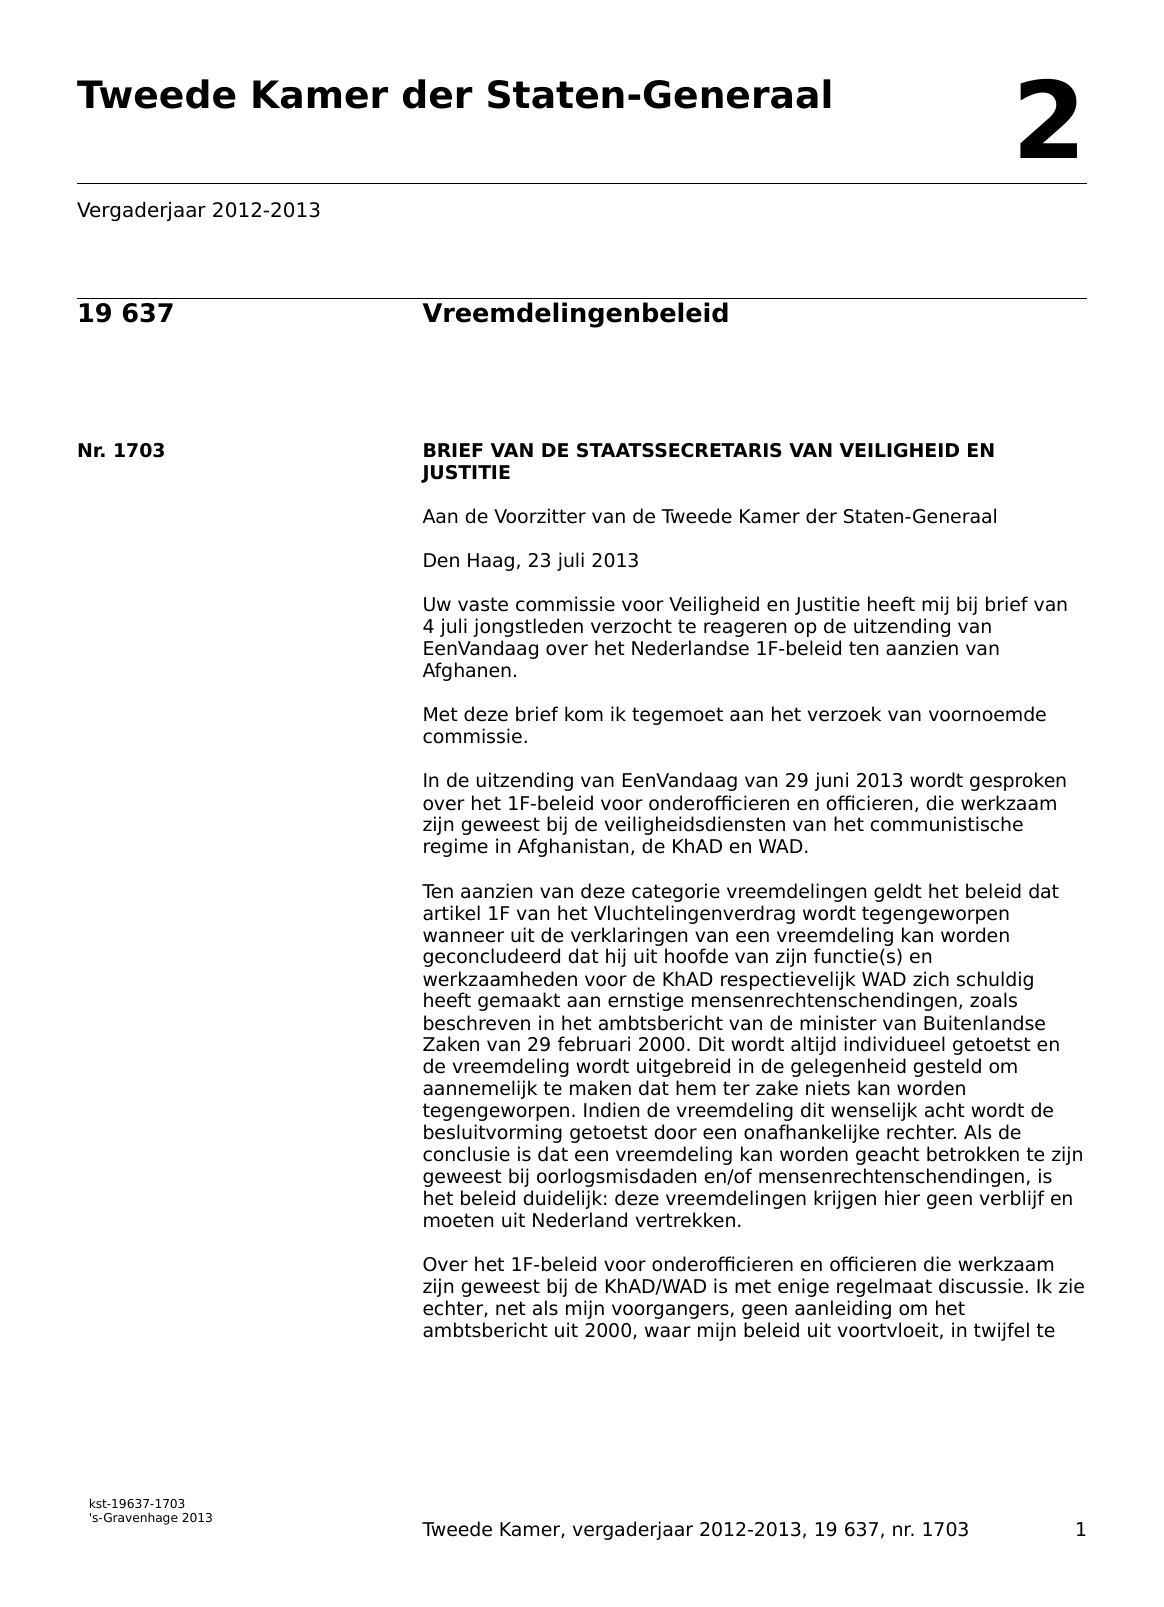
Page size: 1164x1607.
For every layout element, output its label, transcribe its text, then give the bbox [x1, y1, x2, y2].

table_header 2 [886, 59, 1087, 183]
text 's-Gravenhage 2013 [88, 1511, 323, 1525]
table_header Tweede Kamer der Staten-Generaal [77, 59, 886, 183]
table_cell Vergaderjaar 2012-2013 [77, 184, 1087, 298]
subtitle 19 637 Vreemdelingenbeleid [77, 299, 1087, 329]
text Met deze brief kom ik tegemoet aan het verzoek van voornoemde commissie. [422, 704, 1087, 748]
text Ten aanzien van deze categorie vreemdelingen geldt het beleid dat artikel 1F van het Vluchtelingenverdrag wordt tegengeworpen wanneer uit de verklaringen van een vreemdeling kan worden geconcludeerd dat hij uit hoofde van zijn functie(s) en werkzaamheden voor de KhAD respectievelijk WAD zich schuldig heeft gemaakt aan ernstige mensenrechtenschendingen, zoals beschreven in het ambtsbericht van de minister van Buitenlandse Zaken van 29 februari 2000. Dit wordt altijd individueel getoetst en de vreemdeling wordt uitgebreid in de gelegenheid gesteld om aannemelijk te maken dat hem ter zake niets kan worden tegengeworpen. Indien de vreemdeling dit wenselijk acht wordt de besluitvorming getoetst door een onafhankelijke rechter. Als de conclusie is dat een vreemdeling kan worden geacht betrokken te zijn geweest bij oorlogsmisdaden en/of mensenrechtenschendingen, is het beleid duidelijk: deze vreemdelingen krijgen hier geen verblijf en moeten uit Nederland vertrekken. [422, 881, 1087, 1232]
text In de uitzending van EenVandaag van 29 juni 2013 wordt gesproken over het 1F-beleid voor onderofficieren en officieren, die werkzaam zijn geweest bij de veiligheidsdiensten van het communistische regime in Afghanistan, de KhAD en WAD. [422, 770, 1087, 858]
text Aan de Voorzitter van de Tweede Kamer der Staten-Generaal [422, 506, 1087, 528]
text Den Haag, 23 juli 2013 [422, 550, 1087, 572]
text kst-19637-1703 [88, 1497, 323, 1511]
text Uw vaste commissie voor Veiligheid en Justitie heeft mij bij brief van 4 juli jongstleden verzocht te reageren op de uitzending van EenVandaag over het Nederlandse 1F-beleid ten aanzien van Afghanen. [422, 594, 1087, 682]
text Over het 1F-beleid voor onderofficieren en officieren die werkzaam zijn geweest bij de KhAD/WAD is met enige regelmaat discussie. Ik zie echter, net als mijn voorgangers, geen aanleiding om het ambtsbericht uit 2000, waar mijn beleid uit voortvloeit, in twijfel te [422, 1254, 1087, 1342]
subtitle Nr. 1703 BRIEF VAN DE STAATSSECRETARIS VAN VEILIGHEID EN JUSTITIE [77, 440, 1087, 484]
